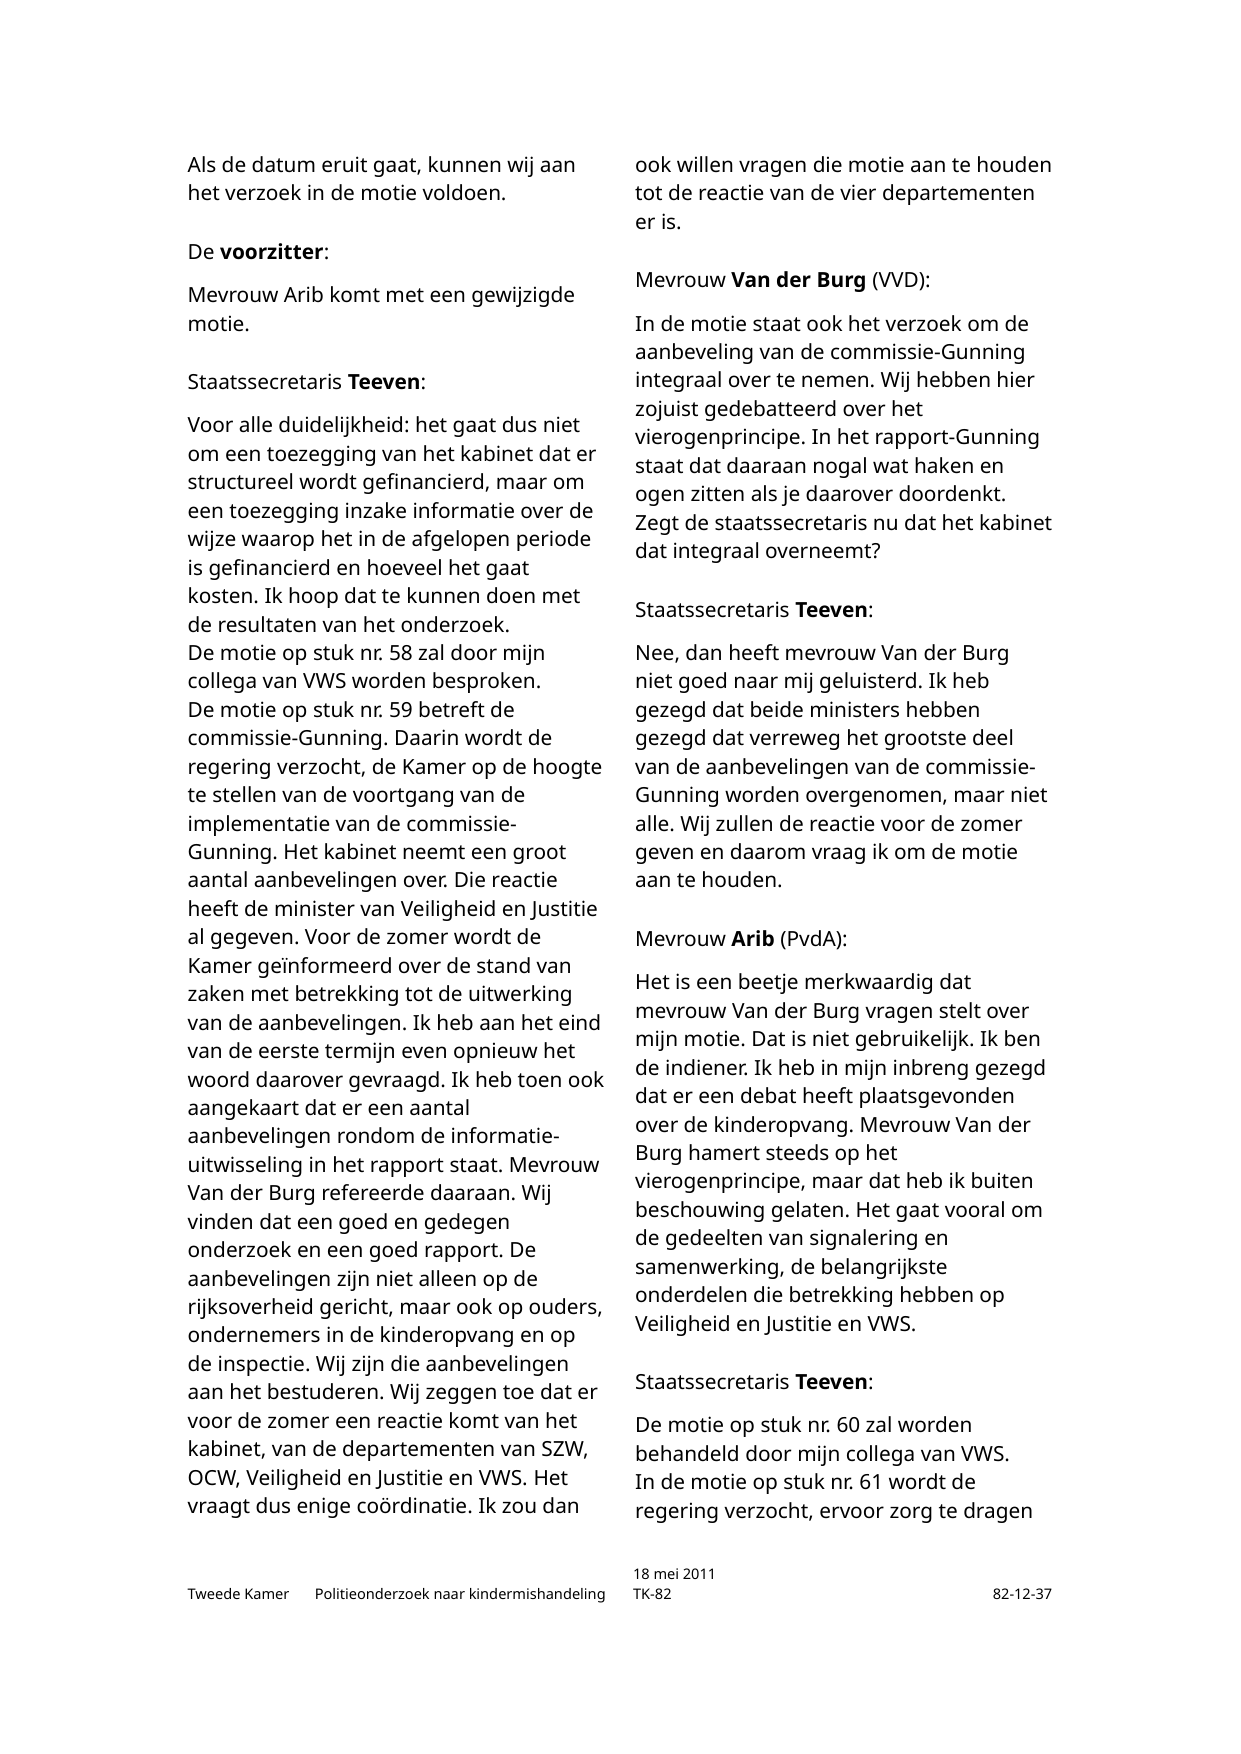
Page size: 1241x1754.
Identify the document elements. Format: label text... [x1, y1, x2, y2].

text De motie op stuk nr. 60 zal worden behandeld door mijn collega van VWS. [635, 1411, 1053, 1467]
text Als de datum eruit gaat, kunnen wij aan het verzoek in de motie voldoen. [187, 150, 605, 207]
text Mevrouw Arib komt met een gewijzigde motie. [187, 280, 605, 337]
text Staatssecretaris Teeven: [187, 367, 605, 396]
text Staatssecretaris Teeven: [635, 595, 1053, 623]
text Het is een beetje merkwaardig dat mevrouw Van der Burg vragen stelt over mijn motie. Dat is niet gebruikelijk. Ik ben de indiener. Ik heb in mijn inbreng gezegd dat er een debat heeft plaatsgevonden over de kinderopvang. Mevrouw Van der Burg hamert steeds op het vierogenprincipe, maar dat heb ik buiten beschouwing gelaten. Het gaat vooral om de gedeelten van signalering en samenwerking, de belangrijkste onderdelen die betrekking hebben op Veiligheid en Justitie en VWS. [635, 967, 1053, 1337]
text De motie op stuk nr. 58 zal door mijn collega van VWS worden besproken. [187, 638, 605, 695]
text ook willen vragen die motie aan te houden tot de reactie van de vier departementen er is. [635, 150, 1053, 235]
text Mevrouw Van der Burg (VVD): [635, 265, 1053, 294]
text Mevrouw Arib (PvdA): [635, 924, 1053, 952]
text Voor alle duidelijkheid: het gaat dus niet om een toezegging van het kabinet dat er structureel wordt gefinancierd, maar om een toezegging inzake informatie over de wijze waarop het in de afgelopen periode is gefinancierd en hoeveel het gaat kosten. Ik hoop dat te kunnen doen met de resultaten van het onderzoek. [187, 411, 605, 638]
text De voorzitter: [187, 237, 605, 265]
text In de motie staat ook het verzoek om de aanbeveling van de commissie-Gunning integraal over te nemen. Wij hebben hier zojuist gedebatteerd over het vierogenprincipe. In het rapport-Gunning staat dat daaraan nogal wat haken en ogen zitten als je daarover doordenkt. Zegt de staatssecretaris nu dat het kabinet dat integraal overneemt? [635, 309, 1053, 565]
text Nee, dan heeft mevrouw Van der Burg niet goed naar mij geluisterd. Ik heb gezegd dat beide ministers hebben gezegd dat verreweg het grootste deel van de aanbevelingen van de commissie-Gunning worden overgenomen, maar niet alle. Wij zullen de reactie voor de zomer geven en daarom vraag ik om de motie aan te houden. [635, 638, 1053, 894]
text De motie op stuk nr. 59 betreft de commissie-Gunning. Daarin wordt de regering verzocht, de Kamer op de hoogte te stellen van de voortgang van de implementatie van de commissie-Gunning. Het kabinet neemt een groot aantal aanbevelingen over. Die reactie heeft de minister van Veiligheid en Justitie al gegeven. Voor de zomer wordt de Kamer geïnformeerd over de stand van zaken met betrekking tot de uitwerking van de aanbevelingen. Ik heb aan het eind van de eerste termijn even opnieuw het woord daarover gevraagd. Ik heb toen ook aangekaart dat er een aantal aanbevelingen rondom de informatie-uitwisseling in het rapport staat. Mevrouw Van der Burg refereerde daaraan. Wij vinden dat een goed en gedegen onderzoek en een goed rapport. De aanbevelingen zijn niet alleen op de rijksoverheid gericht, maar ook op ouders, ondernemers in de kinderopvang en op de inspectie. Wij zijn die aanbevelingen aan het bestuderen. Wij zeggen toe dat er voor de zomer een reactie komt van het kabinet, van de departementen van SZW, OCW, Veiligheid en Justitie en VWS. Het vraagt dus enige coördinatie. Ik zou dan [187, 695, 605, 1520]
text In de motie op stuk nr. 61 wordt de regering verzocht, ervoor zorg te dragen [635, 1467, 1053, 1524]
text Staatssecretaris Teeven: [635, 1367, 1053, 1396]
